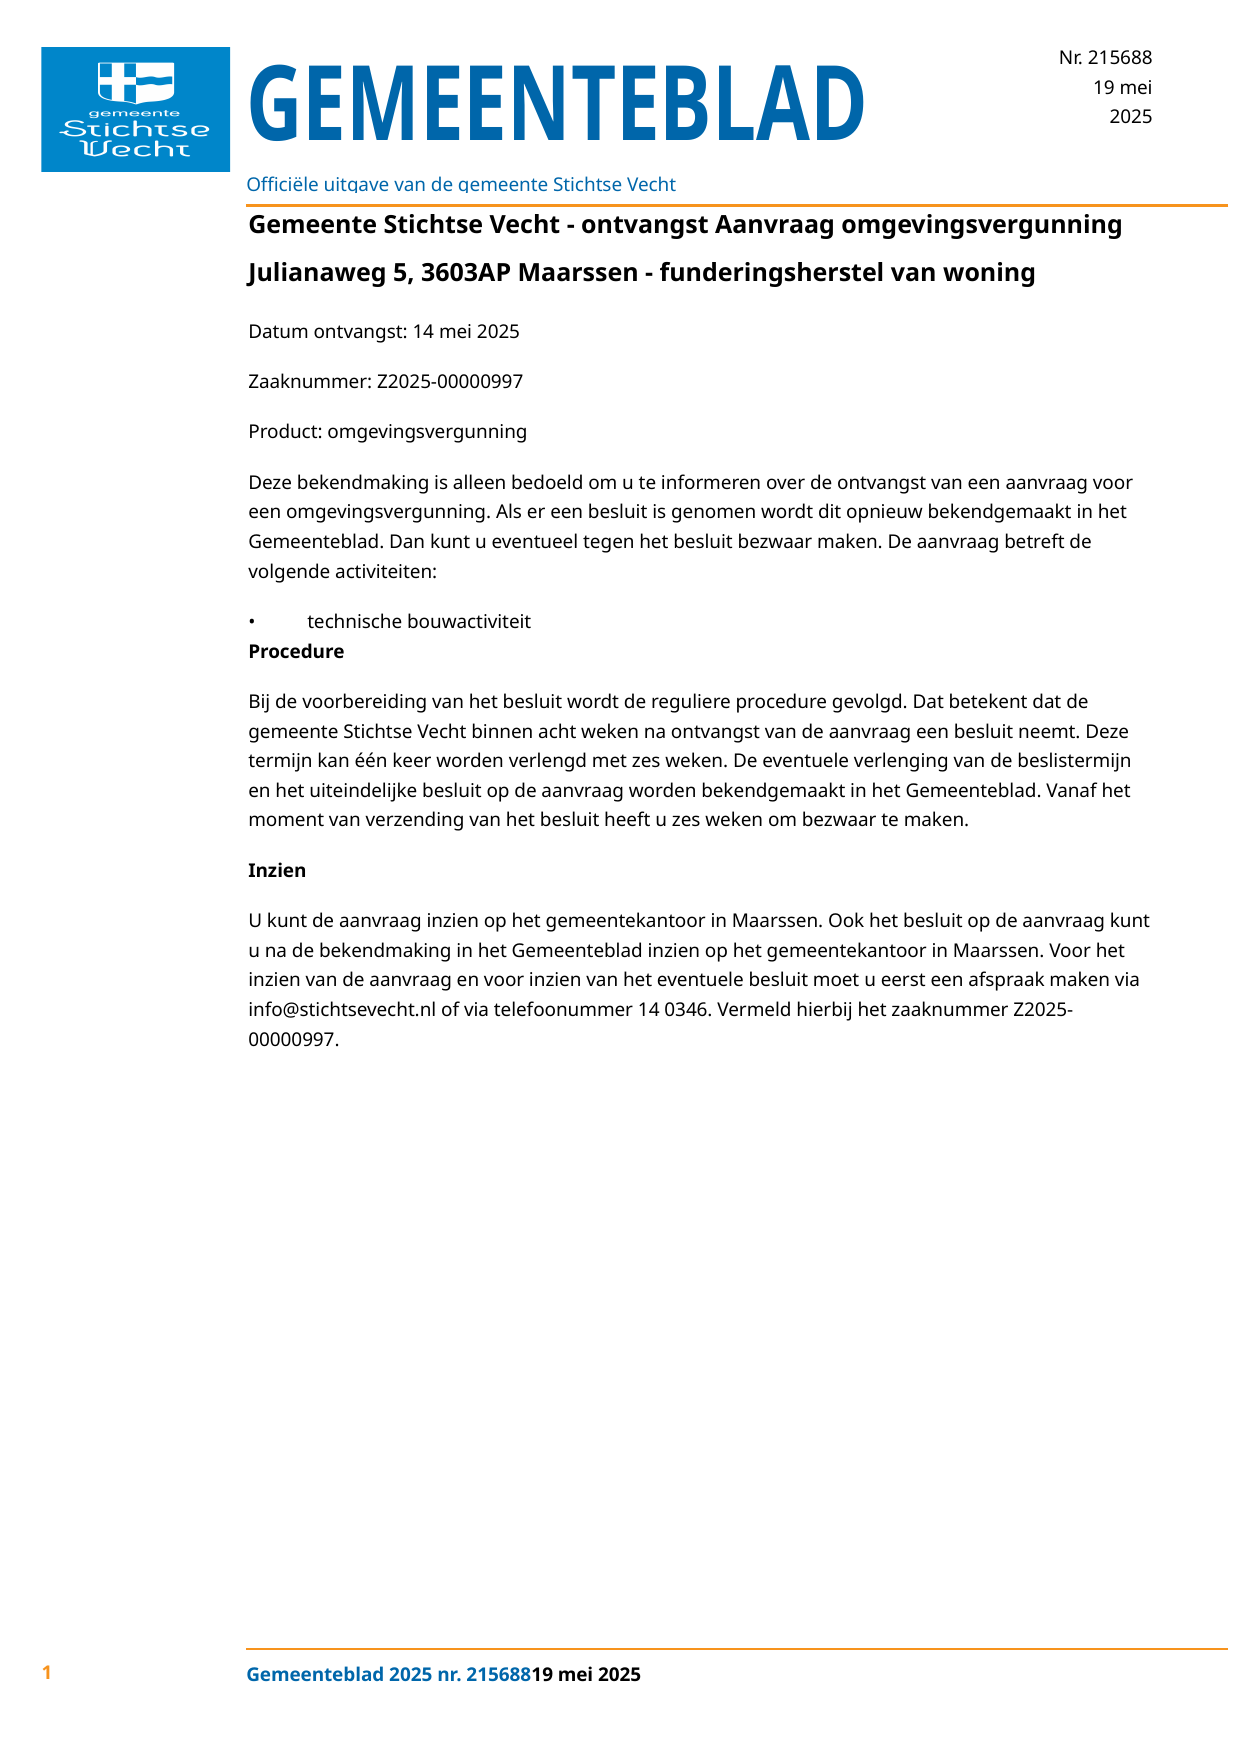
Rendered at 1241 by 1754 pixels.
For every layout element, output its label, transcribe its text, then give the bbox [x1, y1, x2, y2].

text Bij de voorbereiding van het besluit wordt de reguliere procedure gevolgd. Dat betekent dat de gemeente Stichtse Vecht binnen acht weken na ontvangst van de aanvraag een besluit neemt. Deze termijn kan één keer worden verlengd met zes weken. De eventuele verlenging van de beslistermijn en het uiteindelijke besluit op de aanvraag worden bekendgemaakt in het Gemeenteblad. Vanaf het moment van verzending van het besluit heeft u zes weken om bezwaar te maken. [248, 688, 1152, 832]
text Procedure [248, 638, 1152, 664]
text Zaaknummer: Z2025-00000997 [248, 368, 1152, 394]
text Inzien [248, 857, 1152, 883]
text Datum ontvangst: 14 mei 2025 [248, 318, 1152, 344]
text Gemeente Stichtse Vecht - ontvangst Aanvraag omgevingsvergunning Julianaweg 5, 3603AP Maarssen - funderingsherstel van woning [248, 207, 1152, 288]
text U kunt de aanvraag inzien op het gemeentekantoor in Maarssen. Ook het besluit op de aanvraag kunt u na de bekendmaking in het Gemeenteblad inzien op het gemeentekantoor in Maarssen. Voor het inzien van de aanvraag en voor inzien van het eventuele besluit moet u eerst een afspraak maken via info@stichtsevecht.nl of via telefoonummer 14 0346. Vermeld hierbij het zaaknummer Z2025-00000997. [248, 907, 1152, 1052]
picture [99, 63, 135, 101]
text Deze bekendmaking is alleen bedoeld om u te informeren over de ontvangst van een aanvraag voor een omgevingsvergunning. Als er een besluit is genomen wordt dit opnieuw bekendgemaakt in het Gemeenteblad. Dan kunt u eventueel tegen het besluit bezwaar maken. De aanvraag betreft de volgende activiteiten: [248, 469, 1152, 584]
list technische bouwactiviteit [248, 608, 1152, 634]
text Product: omgevingsvergunning [248, 419, 1152, 444]
picture [137, 63, 174, 103]
